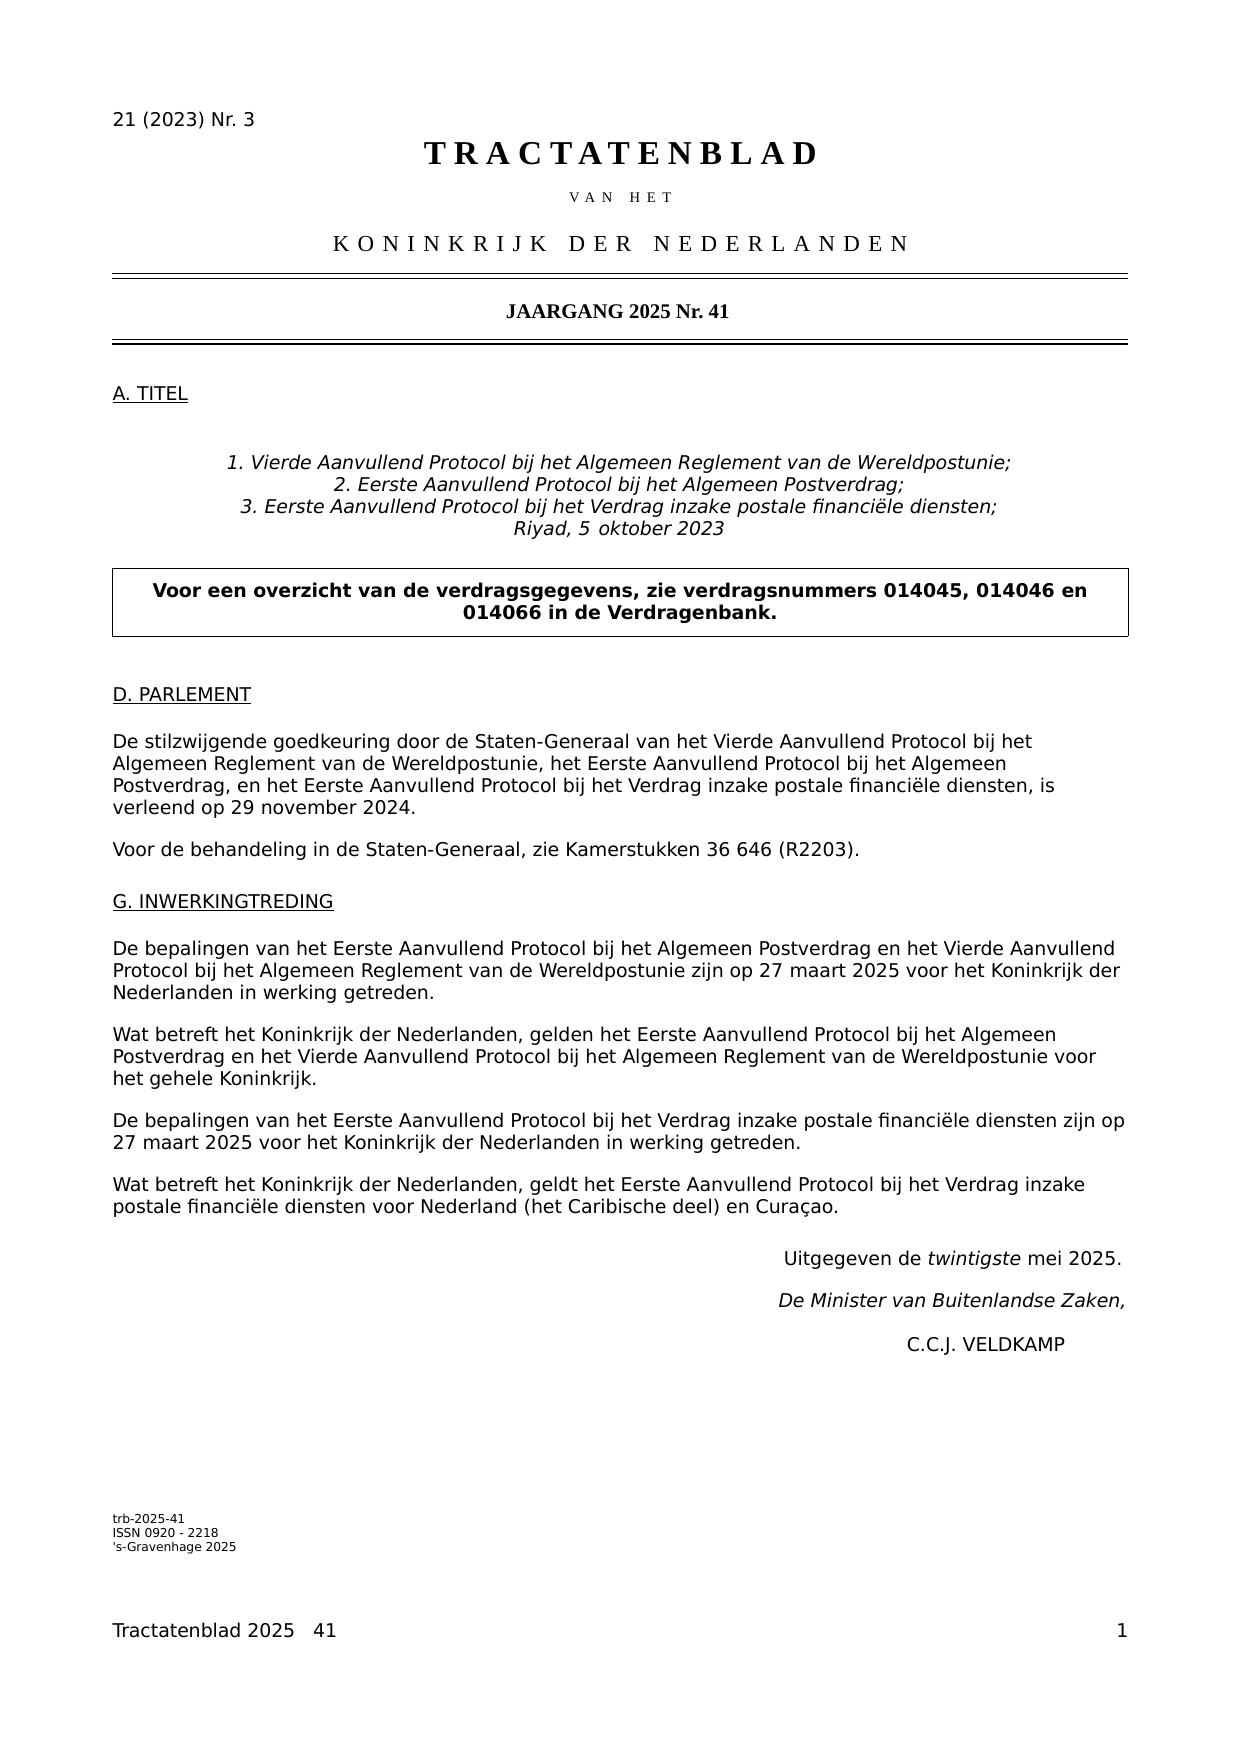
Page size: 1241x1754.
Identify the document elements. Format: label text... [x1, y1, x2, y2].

text 1. Vierde Aanvullend Protocol bij het Algemeen Reglement van de Wereldpostunie; [112, 452, 1128, 474]
text Uitgegeven de twintigste mei 2025. [112, 1248, 1128, 1270]
text 3. Eerste Aanvullend Protocol bij het Verdrag inzake postale financiële diensten; [112, 496, 1128, 518]
text 's-Gravenhage 2025 [112, 1540, 346, 1554]
text KONINKRIJK DER NEDERLANDEN [112, 229, 1128, 256]
text JAARGANG 2025 Nr. 41 [112, 299, 1128, 323]
subtitle A. TITEL [112, 383, 1128, 405]
text 2. Eerste Aanvullend Protocol bij het Algemeen Postverdrag; [112, 474, 1128, 496]
text De bepalingen van het Eerste Aanvullend Protocol bij het Verdrag inzake postale financiële diensten zijn op 27 maart 2025 voor het Koninkrijk der Nederlanden in werking getreden. [112, 1110, 1128, 1154]
subtitle D. PARLEMENT [112, 684, 1128, 706]
text ISSN 0920 - 2218 [112, 1526, 346, 1540]
text De Minister van Buitenlandse Zaken, C.C.J. VELDKAMP [112, 1290, 1128, 1356]
text trb-2025-41 [112, 1512, 346, 1526]
text De stilzwijgende goedkeuring door de Staten-Generaal van het Vierde Aanvullend Protocol bij het Algemeen Reglement van de Wereldpostunie, het Eerste Aanvullend Protocol bij het Algemeen Postverdrag, en het Eerste Aanvullend Protocol bij het Verdrag inzake postale financiële diensten, is verleend op 29 november 2024. [112, 731, 1128, 819]
subtitle G. INWERKINGTREDING [112, 891, 1128, 913]
text TRACTATENBLAD [112, 133, 1128, 172]
text Wat betreft het Koninkrijk der Nederlanden, gelden het Eerste Aanvullend Protocol bij het Algemeen Postverdrag en het Vierde Aanvullend Protocol bij het Algemeen Reglement van de Wereldpostunie voor het gehele Koninkrijk. [112, 1024, 1128, 1090]
text De bepalingen van het Eerste Aanvullend Protocol bij het Algemeen Postverdrag en het Vierde Aanvullend Protocol bij het Algemeen Reglement van de Wereldpostunie zijn op 27 maart 2025 voor het Koninkrijk der Nederlanden in werking getreden. [112, 938, 1128, 1004]
text Voor de behandeling in de Staten-Generaal, zie Kamerstukken 36 646 (R2203). [112, 839, 1128, 861]
text Riyad, 5 oktober 2023 [112, 518, 1128, 540]
text 21 (2023) Nr. 3 [112, 109, 1128, 131]
text Wat betreft het Koninkrijk der Nederlanden, geldt het Eerste Aanvullend Protocol bij het Verdrag inzake postale financiële diensten voor Nederland (het Caribische deel) en Curaçao. [112, 1174, 1128, 1218]
text VAN HET [112, 189, 1128, 206]
